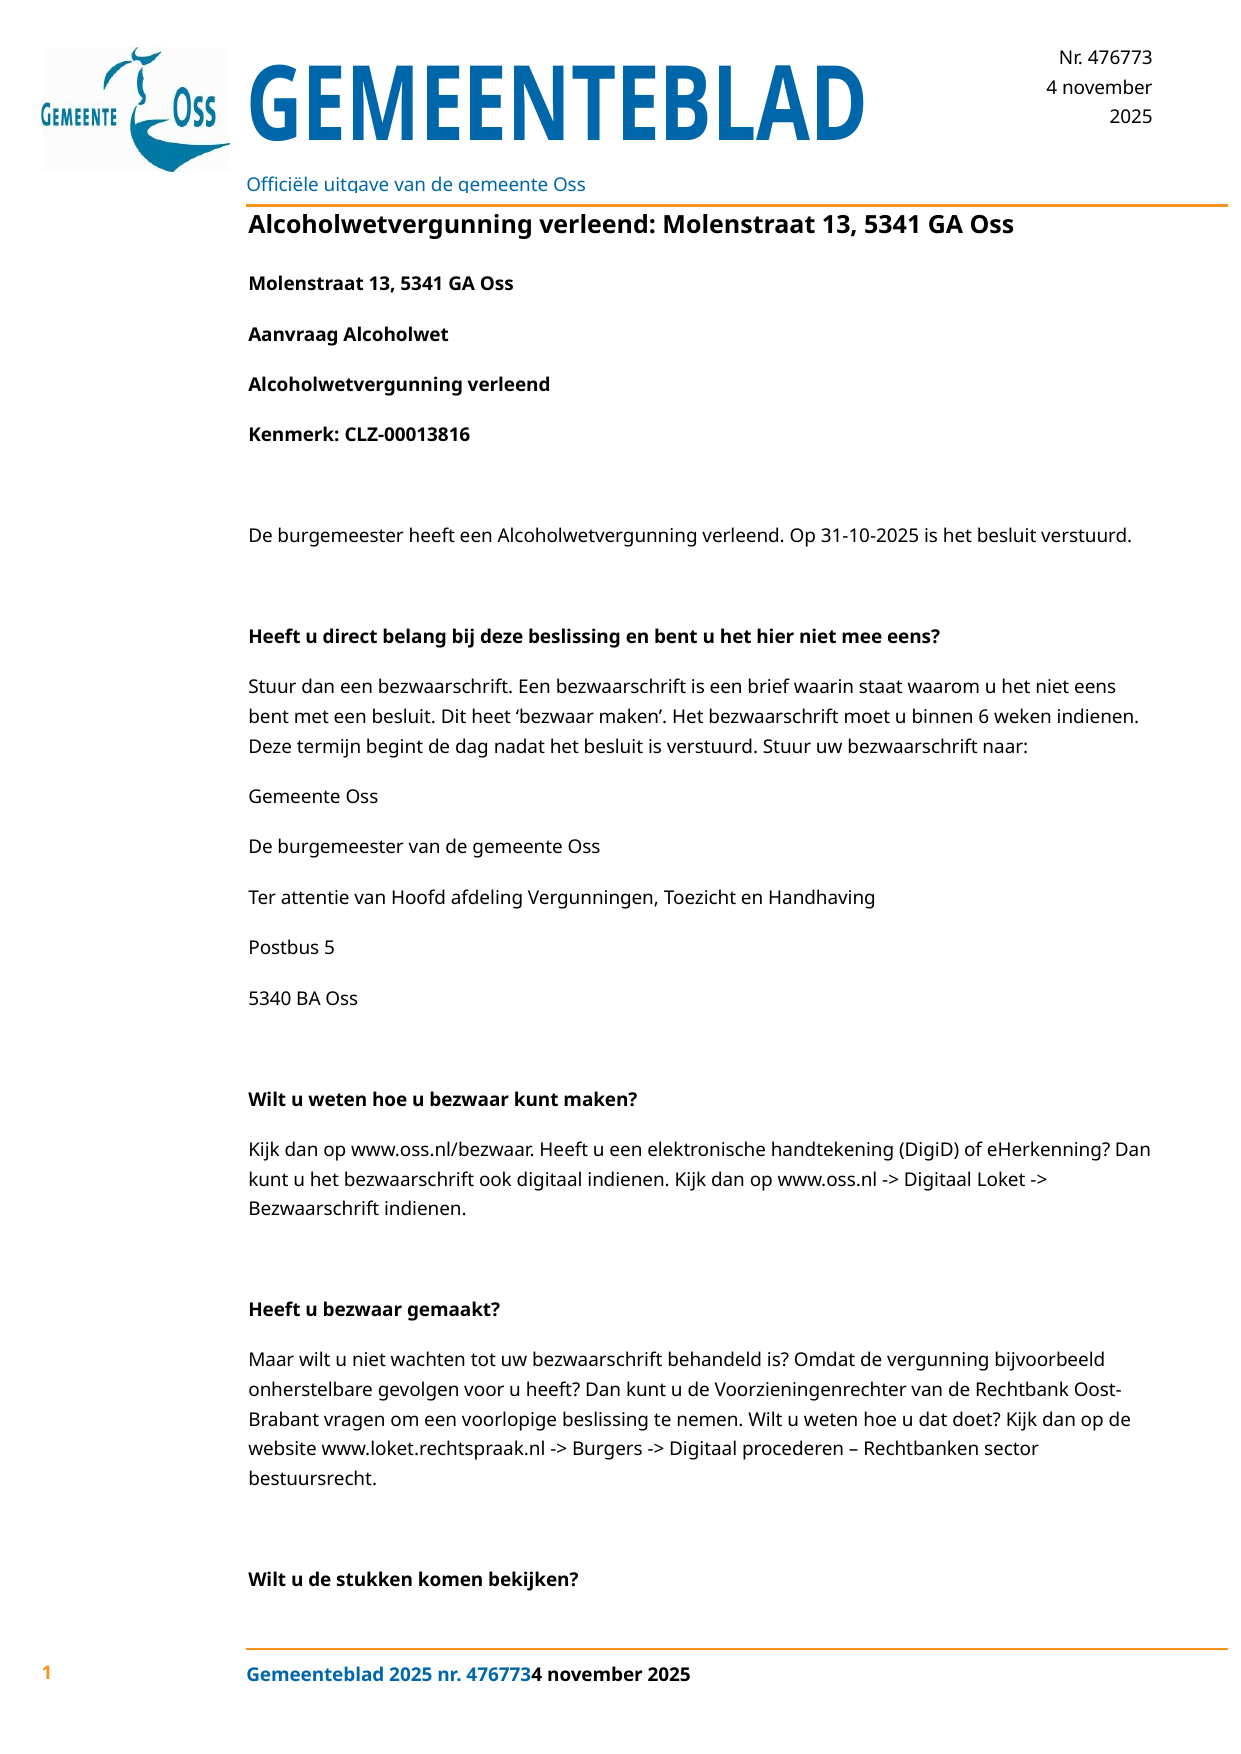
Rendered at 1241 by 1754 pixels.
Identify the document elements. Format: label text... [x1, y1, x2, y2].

text 5340 BA Oss [248, 985, 1152, 1011]
text Maar wilt u niet wachten tot uw bezwaarschrift behandeld is? Omdat de vergunning bijvoorbeeld onherstelbare gevolgen voor u heeft? Dan kunt u de Voorzieningenrechter van de Rechtbank Oost-Brabant vragen om een voorlopige beslissing te nemen. Wilt u weten hoe u dat doet? Kijk dan op de website www.loket.rechtspraak.nl -> Burgers -> Digitaal procederen – Rechtbanken sector bestuursrecht. [248, 1347, 1152, 1491]
text Kenmerk: CLZ-00013816 [248, 422, 1152, 447]
text Stuur dan een bezwaarschrift. Een bezwaarschrift is een brief waarin staat waarom u het niet eens bent met een besluit. Dit heet ‘bezwaar maken’. Het bezwaarschrift moet u binnen 6 weken indienen. Deze termijn begint de dag nadat het besluit is verstuurd. Stuur uw bezwaarschrift naar: [248, 674, 1152, 758]
text Kijk dan op www.oss.nl/bezwaar. Heeft u een elektronische handtekening (DigiD) of eHerkenning? Dan kunt u het bezwaarschrift ook digitaal indienen. Kijk dan op www.oss.nl -> Digitaal Loket -> Bezwaarschrift indienen. [248, 1136, 1152, 1221]
text Postbus 5 [248, 934, 1152, 960]
text Wilt u de stukken komen bekijken? [248, 1566, 1152, 1591]
text De burgemeester heeft een Alcoholwetvergunning verleend. Op 31-10-2025 is het besluit verstuurd. [248, 522, 1152, 548]
text De burgemeester van de gemeente Oss [248, 834, 1152, 859]
text Aanvraag Alcoholwet [248, 321, 1152, 346]
text Heeft u bezwaar gemaakt? [248, 1296, 1152, 1322]
text Molenstraat 13, 5341 GA Oss [248, 270, 1152, 296]
text Alcoholwetvergunning verleend [248, 371, 1152, 397]
text Gemeente Oss [248, 783, 1152, 809]
picture [41, 47, 231, 172]
text Ter attentie van Hoofd afdeling Vergunningen, Toezicht en Handhaving [248, 884, 1152, 910]
text Alcoholwetvergunning verleend: Molenstraat 13, 5341 GA Oss [248, 207, 1152, 241]
text Heeft u direct belang bij deze beslissing en bent u het hier niet mee eens? [248, 623, 1152, 649]
text Wilt u weten hoe u bezwaar kunt maken? [248, 1086, 1152, 1111]
